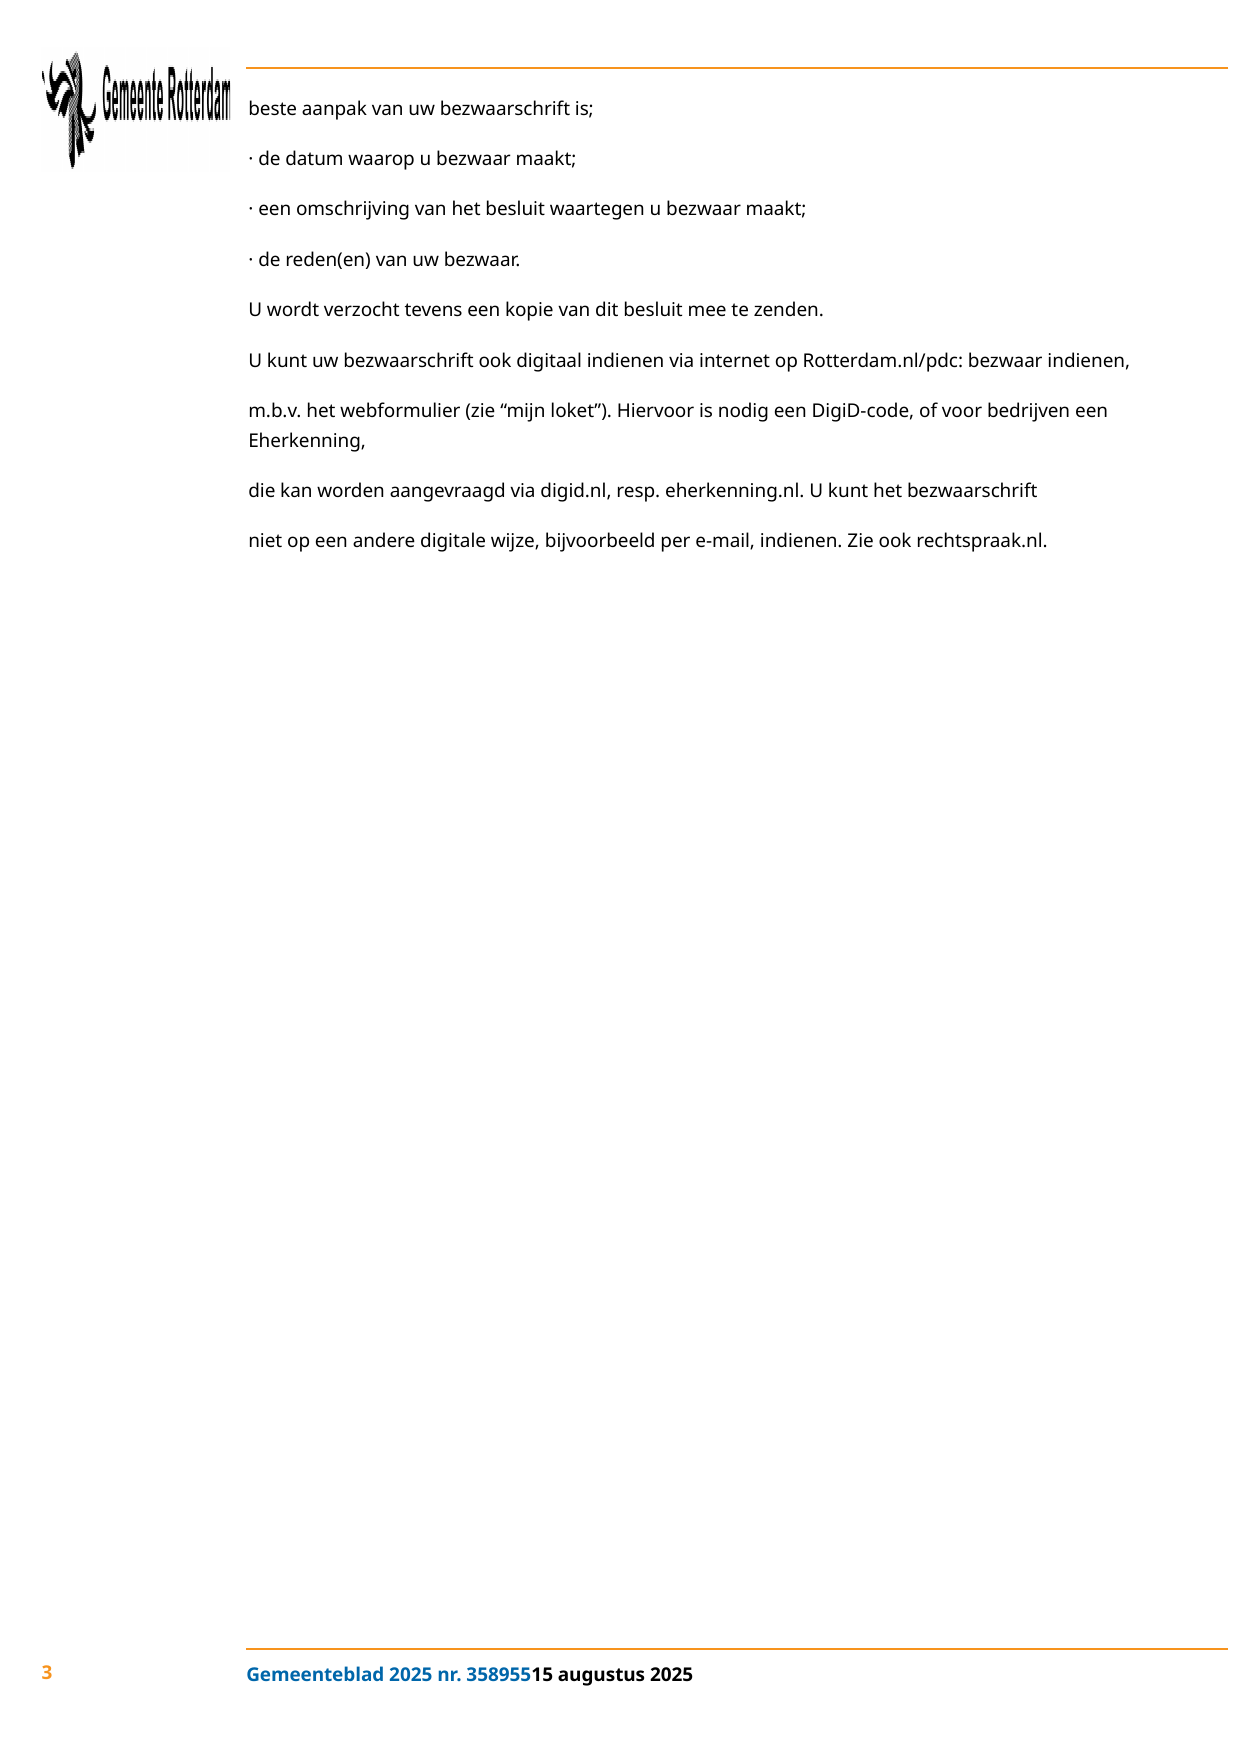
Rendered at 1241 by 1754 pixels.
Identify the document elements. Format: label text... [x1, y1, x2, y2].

text die kan worden aangevraagd via digid.nl, resp. eherkenning.nl. U kunt het bezwaarschrift [248, 477, 1152, 503]
text U wordt verzocht tevens een kopie van dit besluit mee te zenden. [248, 296, 1152, 322]
text · de datum waarop u bezwaar maakt; [248, 145, 1152, 171]
text · een omschrijving van het besluit waartegen u bezwaar maakt; [248, 196, 1152, 221]
text U kunt uw bezwaarschrift ook digitaal indienen via internet op Rotterdam.nl/pdc: bezwaar indienen, [248, 347, 1152, 373]
text beste aanpak van uw bezwaarschrift is; [248, 95, 1152, 121]
text niet op een andere digitale wijze, bijvoorbeeld per e-mail, indienen. Zie ook rechtspraak.nl. [248, 528, 1152, 553]
text m.b.v. het webformulier (zie “mijn loket”). Hiervoor is nodig een DigiD-code, of voor bedrijven een Eherkenning, [248, 397, 1152, 453]
picture [41, 47, 231, 172]
text · de reden(en) van uw bezwaar. [248, 246, 1152, 272]
